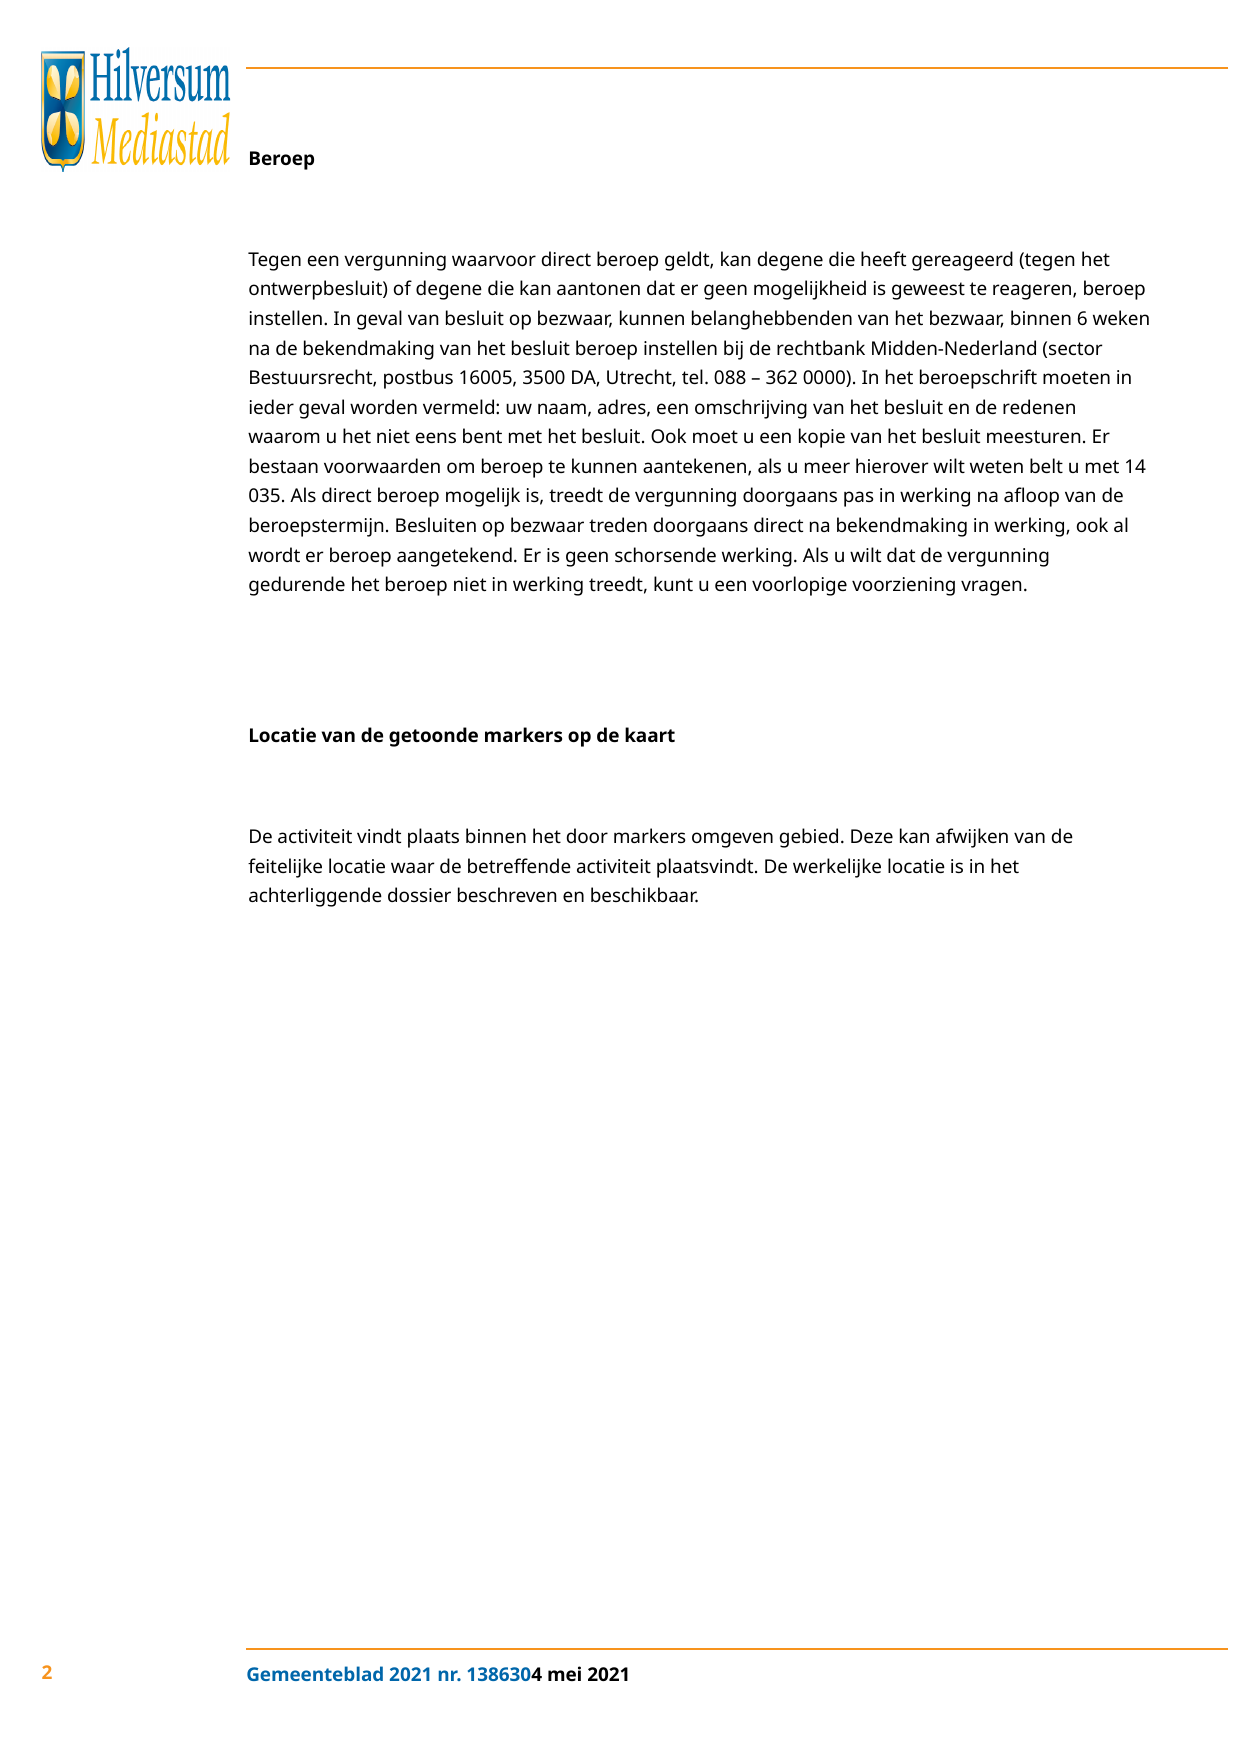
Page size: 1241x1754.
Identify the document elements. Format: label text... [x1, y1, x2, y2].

text Tegen een vergunning waarvoor direct beroep geldt, kan degene die heeft gereageerd (tegen het ontwerpbesluit) of degene die kan aantonen dat er geen mogelijkheid is geweest te reageren, beroep instellen. In geval van besluit op bezwaar, kunnen belanghebbenden van het bezwaar, binnen 6 weken na de bekendmaking van het besluit beroep instellen bij de rechtbank Midden-Nederland (sector Bestuursrecht, postbus 16005, 3500 DA, Utrecht, tel. 088 – 362 0000). In het beroepschrift moeten in ieder geval worden vermeld: uw naam, adres, een omschrijving van het besluit en de redenen waarom u het niet eens bent met het besluit. Ook moet u een kopie van het besluit meesturen. Er bestaan voorwaarden om beroep te kunnen aantekenen, als u meer hierover wilt weten belt u met 14 035. Als direct beroep mogelijk is, treedt de vergunning doorgaans pas in werking na afloop van de beroepstermijn. Besluiten op bezwaar treden doorgaans direct na bekendmaking in werking, ook al wordt er beroep aangetekend. Er is geen schorsende werking. Als u wilt dat de vergunning gedurende het beroep niet in werking treedt, kunt u een voorlopige voorziening vragen. [248, 246, 1152, 597]
text De activiteit vindt plaats binnen het door markers omgeven gebied. Deze kan afwijken van de feitelijke locatie waar de betreffende activiteit plaatsvindt. De werkelijke locatie is in het achterliggende dossier beschreven en beschikbaar. [248, 823, 1152, 908]
text Locatie van de getoonde markers op de kaart [248, 723, 1152, 748]
picture [41, 47, 231, 172]
text Beroep [248, 145, 1152, 171]
